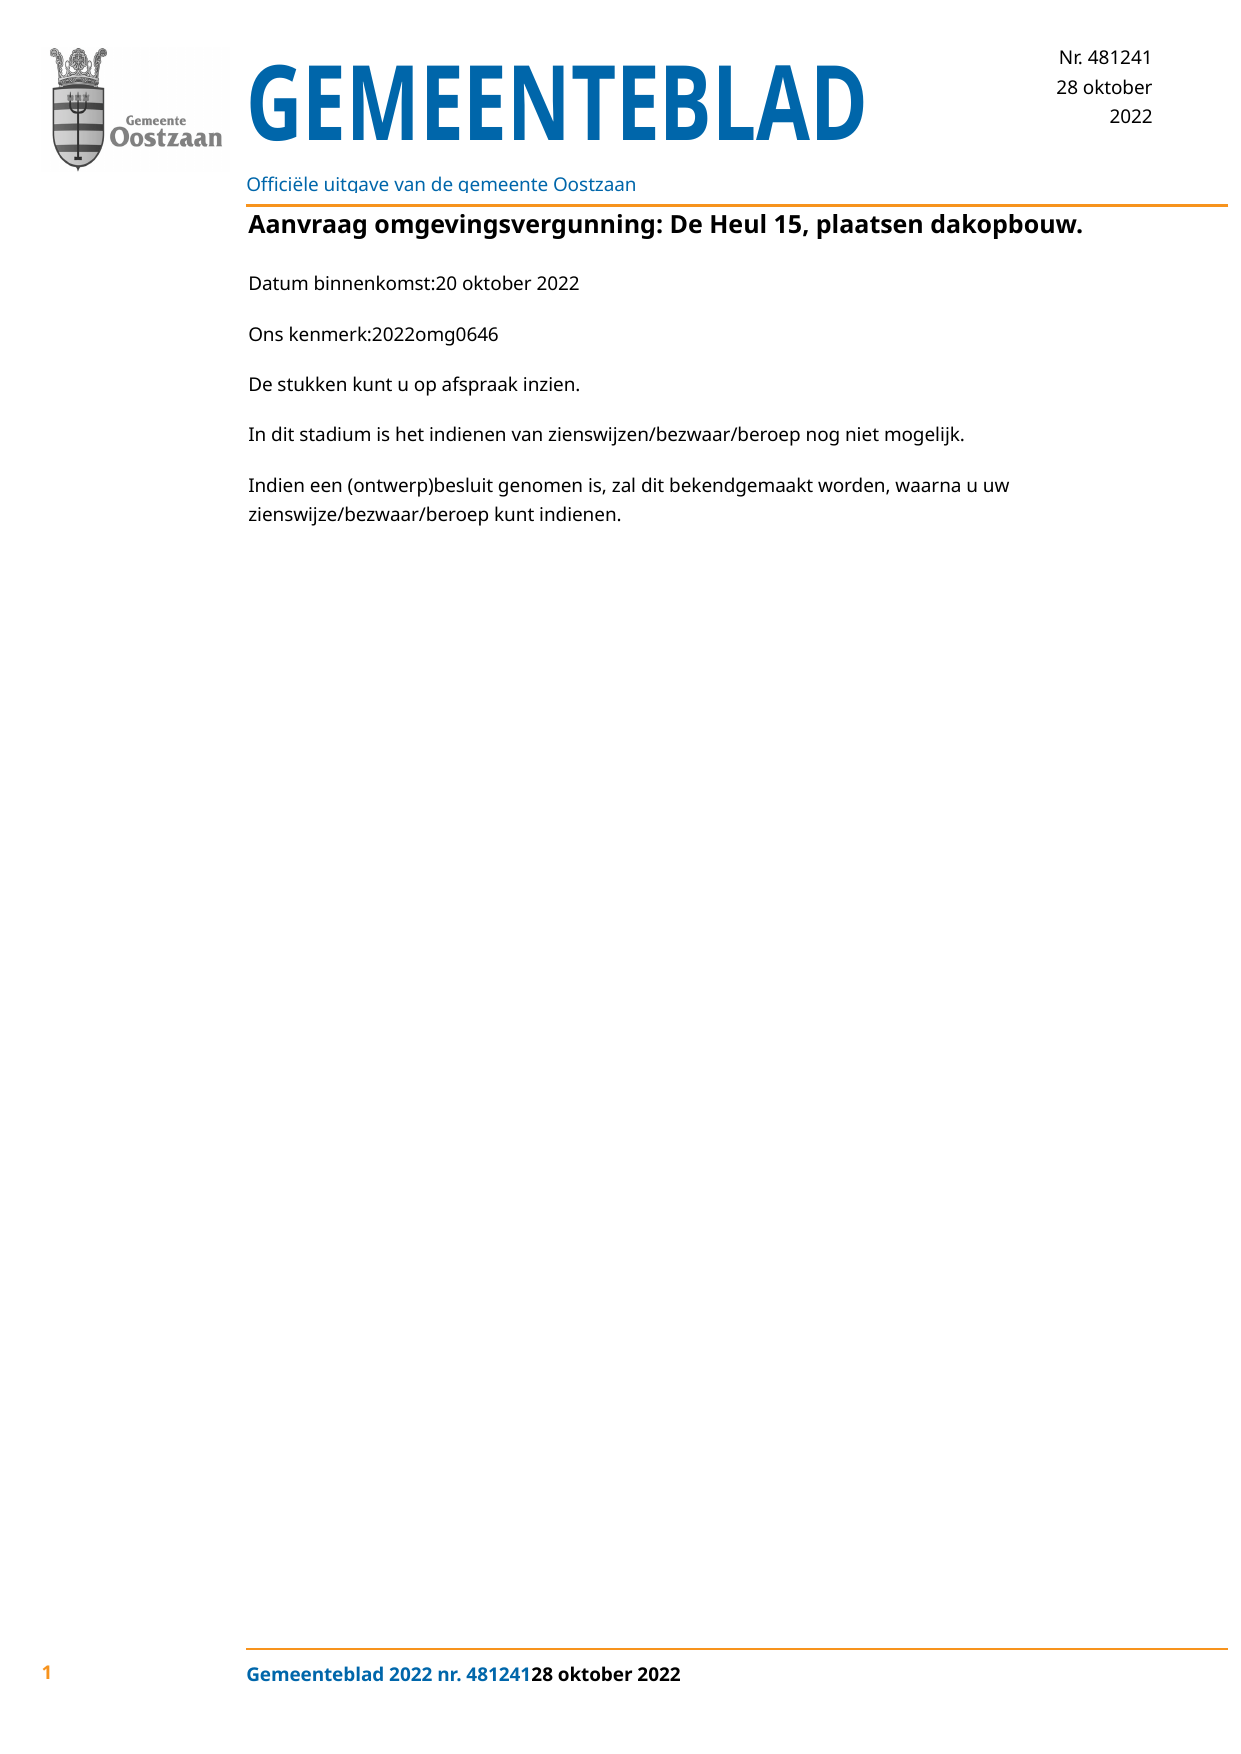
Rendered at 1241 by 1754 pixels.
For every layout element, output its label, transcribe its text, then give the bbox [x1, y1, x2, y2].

picture [41, 47, 231, 172]
text Aanvraag omgevingsvergunning: De Heul 15, plaatsen dakopbouw. [248, 207, 1152, 241]
text De stukken kunt u op afspraak inzien. [248, 371, 1152, 397]
text Indien een (ontwerp)besluit genomen is, zal dit bekendgemaakt worden, waarna u uw zienswijze/bezwaar/beroep kunt indienen. [248, 472, 1152, 527]
text Ons kenmerk:2022omg0646 [248, 321, 1152, 346]
text In dit stadium is het indienen van zienswijzen/bezwaar/beroep nog niet mogelijk. [248, 422, 1152, 447]
text Datum binnenkomst:20 oktober 2022 [248, 270, 1152, 296]
